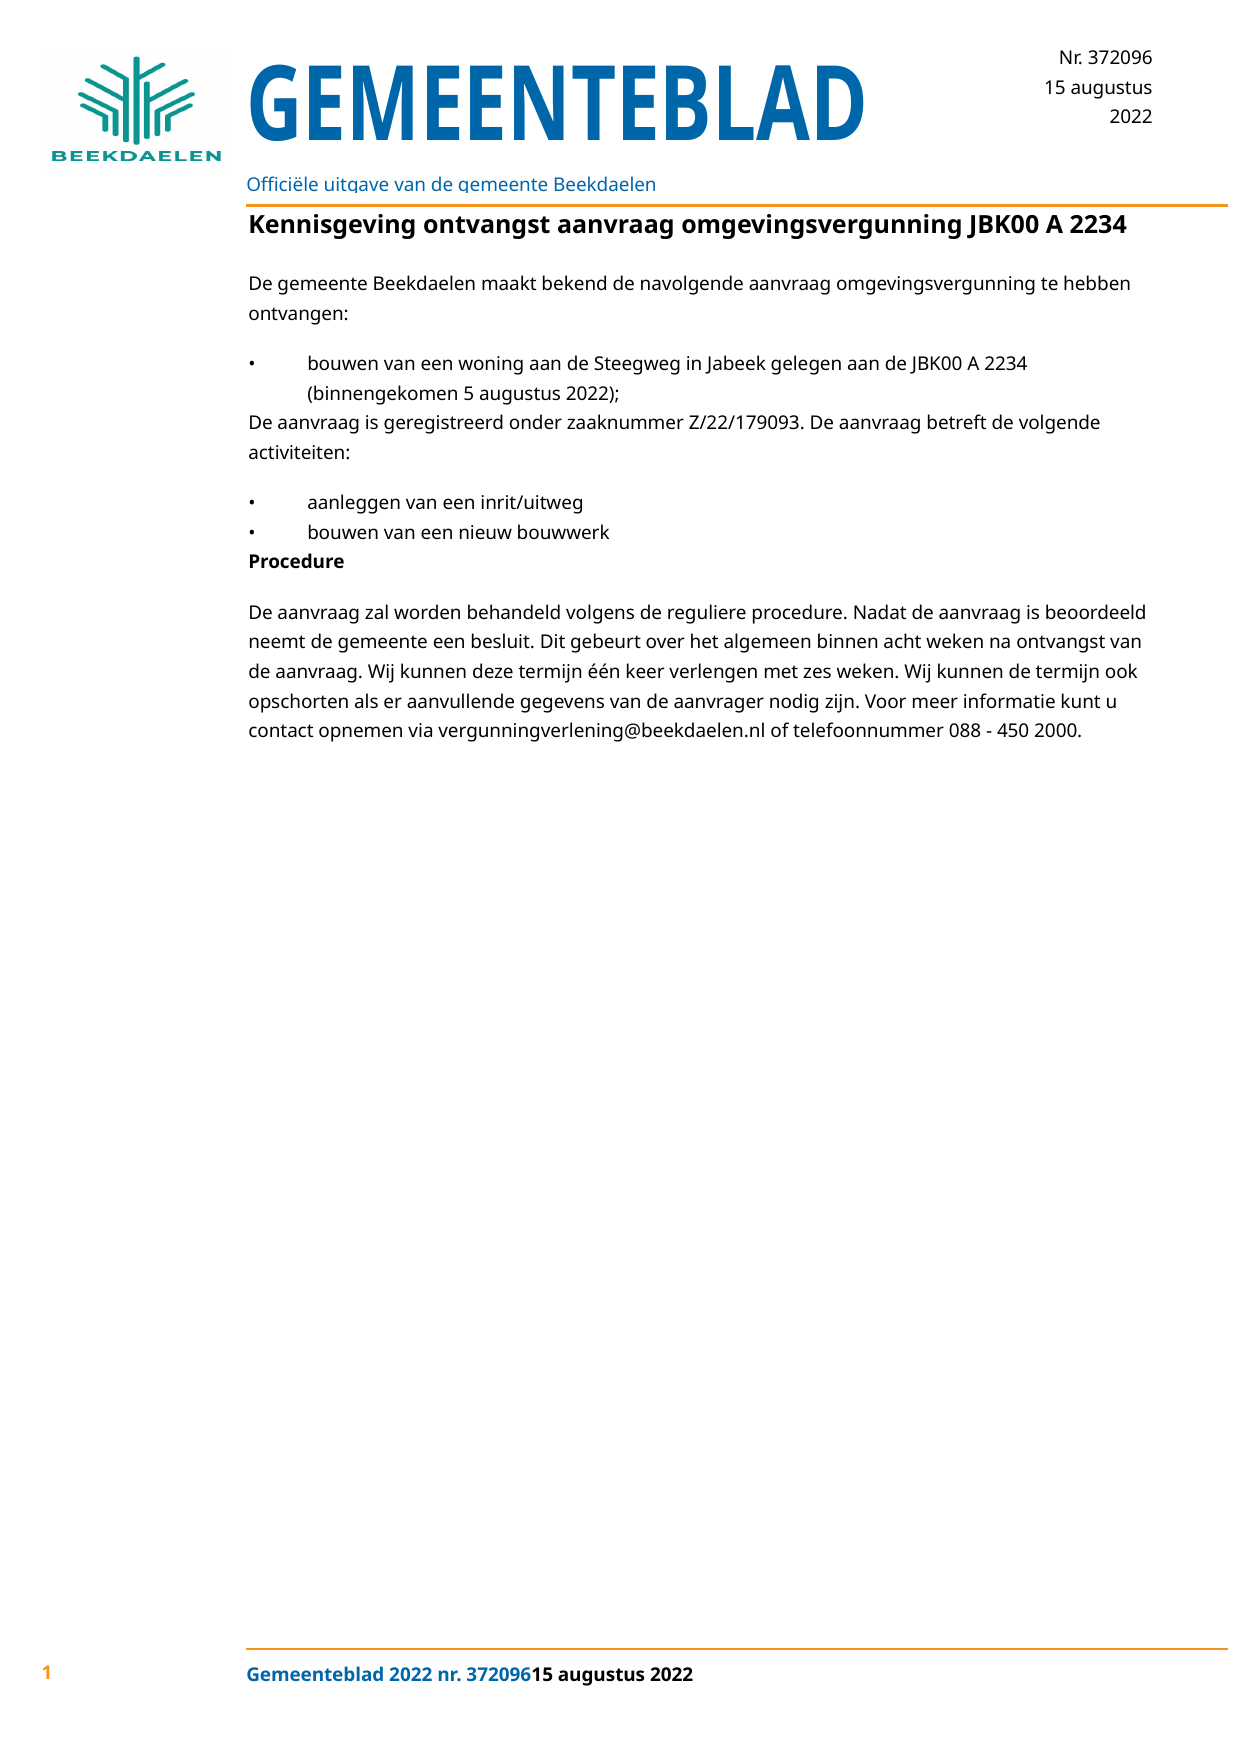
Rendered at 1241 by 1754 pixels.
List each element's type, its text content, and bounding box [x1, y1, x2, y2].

list bouwen van een nieuw bouwwerk [248, 519, 1152, 545]
text Procedure [248, 549, 1152, 574]
list aanleggen van een inrit/uitweg [248, 489, 1152, 515]
picture [41, 47, 231, 172]
list bouwen van een woning aan de Steegweg in Jabeek gelegen aan de JBK00 A 2234 (binnengekomen 5 augustus 2022); [248, 350, 1152, 406]
text Kennisgeving ontvangst aanvraag omgevingsvergunning JBK00 A 2234 [248, 207, 1152, 241]
text De aanvraag is geregistreerd onder zaaknummer Z/22/179093. De aanvraag betreft de volgende activiteiten: [248, 409, 1152, 465]
text De gemeente Beekdaelen maakt bekend de navolgende aanvraag omgevingsvergunning te hebben ontvangen: [248, 270, 1152, 326]
text De aanvraag zal worden behandeld volgens de reguliere procedure. Nadat de aanvraag is beoordeeld neemt de gemeente een besluit. Dit gebeurt over het algemeen binnen acht weken na ontvangst van de aanvraag. Wij kunnen deze termijn één keer verlengen met zes weken. Wij kunnen de termijn ook opschorten als er aanvullende gegevens van de aanvrager nodig zijn. Voor meer informatie kunt u contact opnemen via vergunningverlening@beekdaelen.nl of telefoonnummer 088 - 450 2000. [248, 599, 1152, 743]
